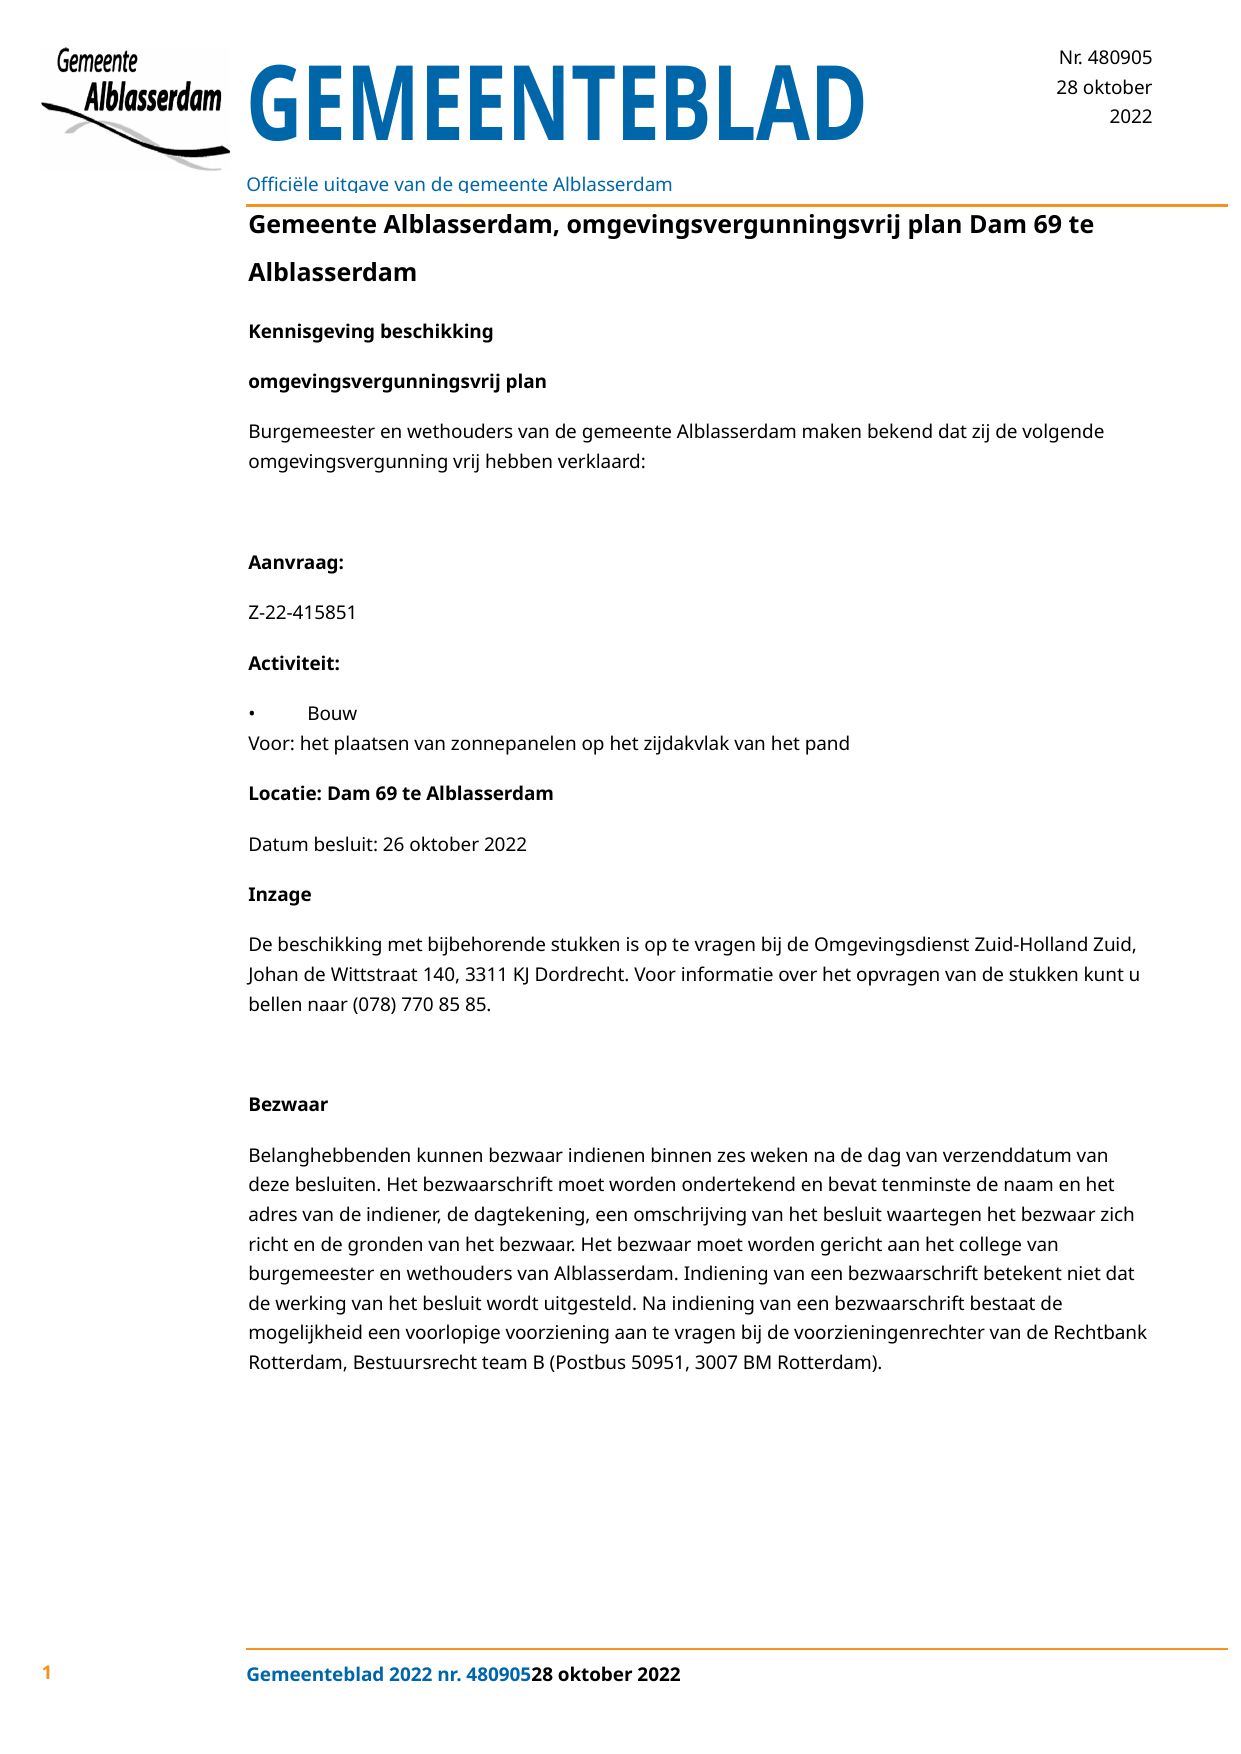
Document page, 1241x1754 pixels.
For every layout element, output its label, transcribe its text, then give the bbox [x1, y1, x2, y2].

text Kennisgeving beschikking [248, 318, 1152, 344]
text Inzage [248, 881, 1152, 907]
text omgevingsvergunningsvrij plan [248, 368, 1152, 394]
text De beschikking met bijbehorende stukken is op te vragen bij de Omgevingsdienst Zuid-Holland Zuid, Johan de Wittstraat 140, 3311 KJ Dordrecht. Voor informatie over het opvragen van de stukken kunt u bellen naar (078) 770 85 85. [248, 932, 1152, 1017]
text Gemeente Alblasserdam, omgevingsvergunningsvrij plan Dam 69 te Alblasserdam [248, 207, 1152, 288]
text Aanvraag: [248, 549, 1152, 575]
text Datum besluit: 26 oktober 2022 [248, 831, 1152, 857]
text Locatie: Dam 69 te Alblasserdam [248, 780, 1152, 806]
text Belanghebbenden kunnen bezwaar indienen binnen zes weken na de dag van verzenddatum van deze besluiten. Het bezwaarschrift moet worden ondertekend en bevat tenminste de naam en het adres van de indiener, de dagtekening, een omschrijving van het besluit waartegen het bezwaar zich richt en de gronden van het bezwaar. Het bezwaar moet worden gericht aan het college van burgemeester en wethouders van Alblasserdam. Indiening van een bezwaarschrift betekent niet dat de werking van het besluit wordt uitgesteld. Na indiening van een bezwaarschrift bestaat de mogelijkheid een voorlopige voorziening aan te vragen bij de voorzieningenrechter van de Rechtbank Rotterdam, Bestuursrecht team B (Postbus 50951, 3007 BM Rotterdam). [248, 1142, 1152, 1375]
text Voor: het plaatsen van zonnepanelen op het zijdakvlak van het pand [248, 730, 1152, 756]
list Bouw [248, 700, 1152, 726]
text Bezwaar [248, 1092, 1152, 1117]
picture [41, 47, 231, 172]
text Burgemeester en wethouders van de gemeente Alblasserdam maken bekend dat zij de volgende omgevingsvergunning vrij hebben verklaard: [248, 419, 1152, 474]
text Z-22-415851 [248, 599, 1152, 625]
text Activiteit: [248, 650, 1152, 676]
